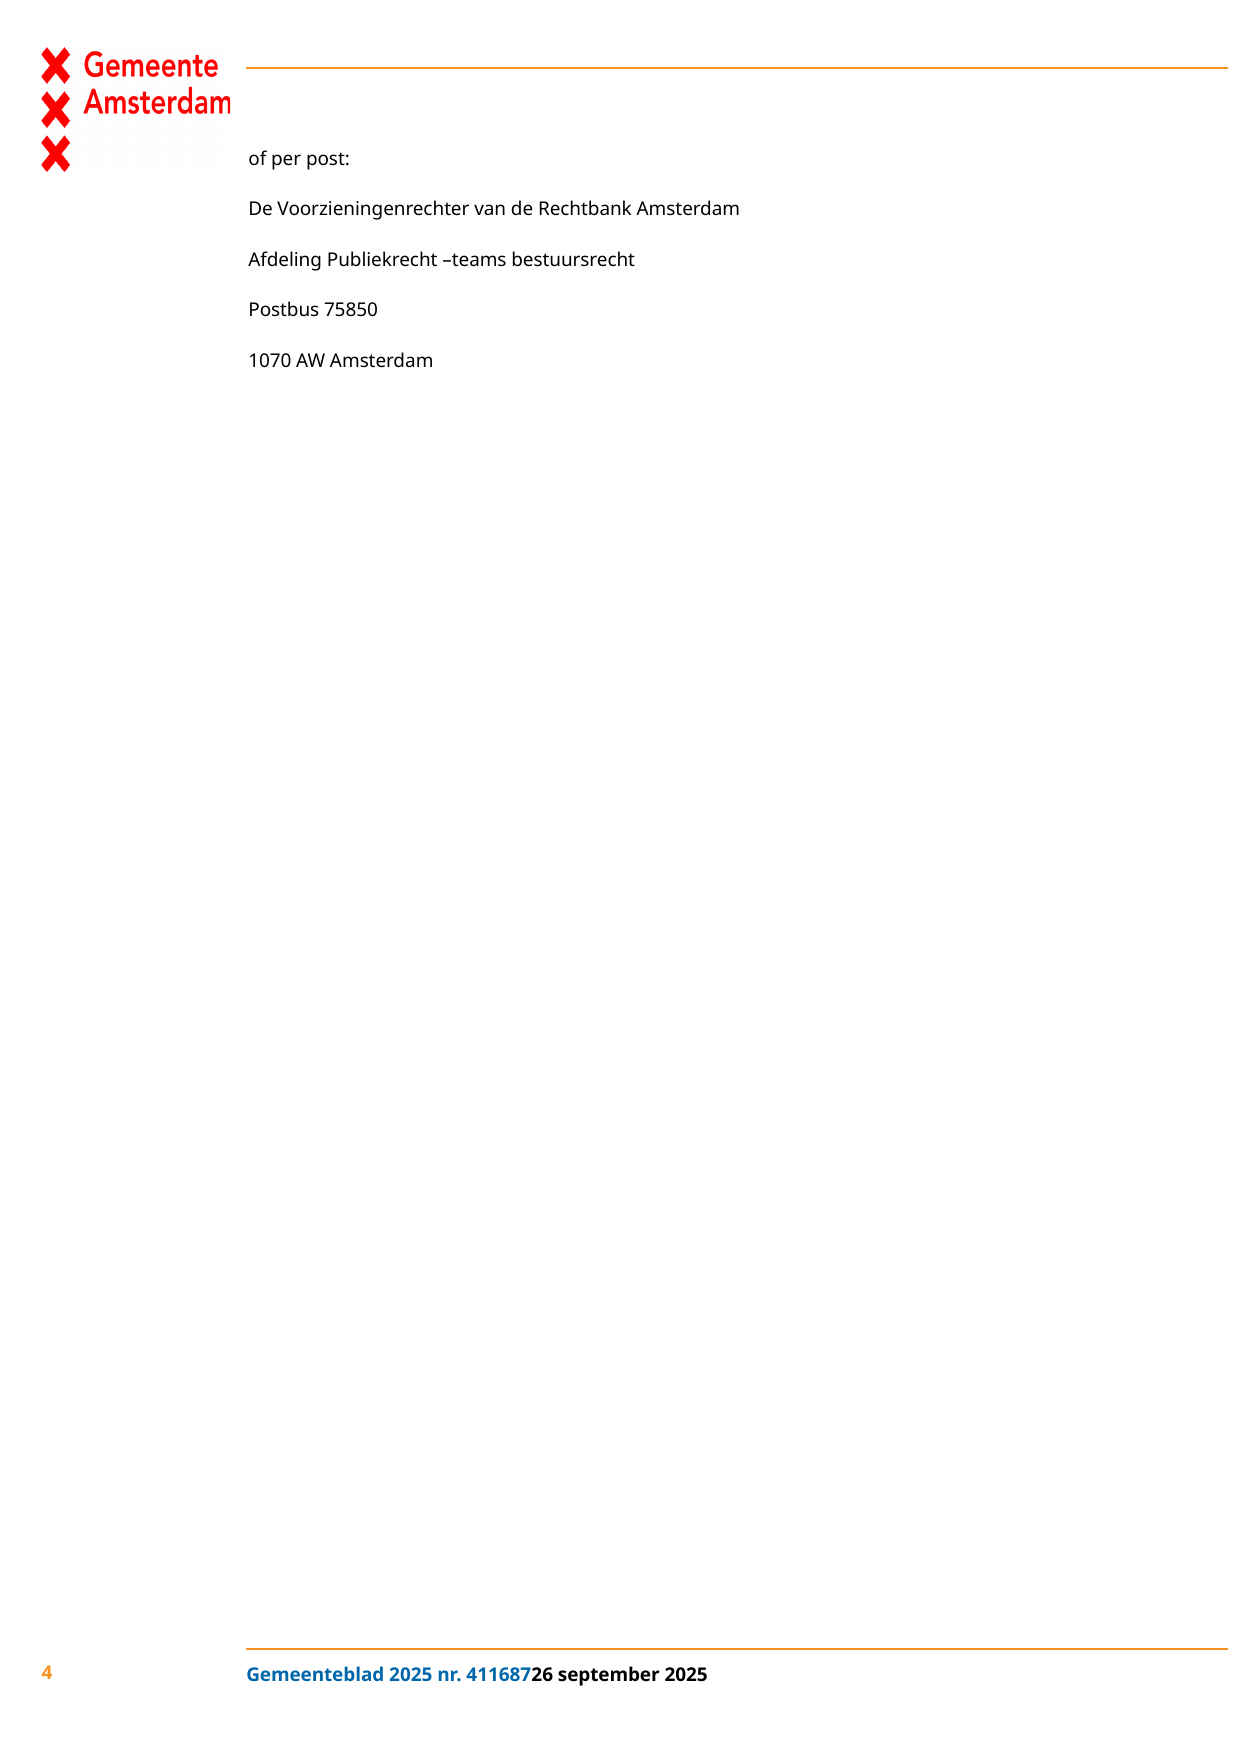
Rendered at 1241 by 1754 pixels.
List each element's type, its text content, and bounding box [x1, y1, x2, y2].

picture [41, 47, 231, 172]
text 1070 AW Amsterdam [248, 347, 1152, 373]
text of per post: [248, 145, 1152, 171]
text Postbus 75850 [248, 296, 1152, 322]
text Afdeling Publiekrecht –teams bestuursrecht [248, 246, 1152, 272]
text De Voorzieningenrechter van de Rechtbank Amsterdam [248, 196, 1152, 221]
